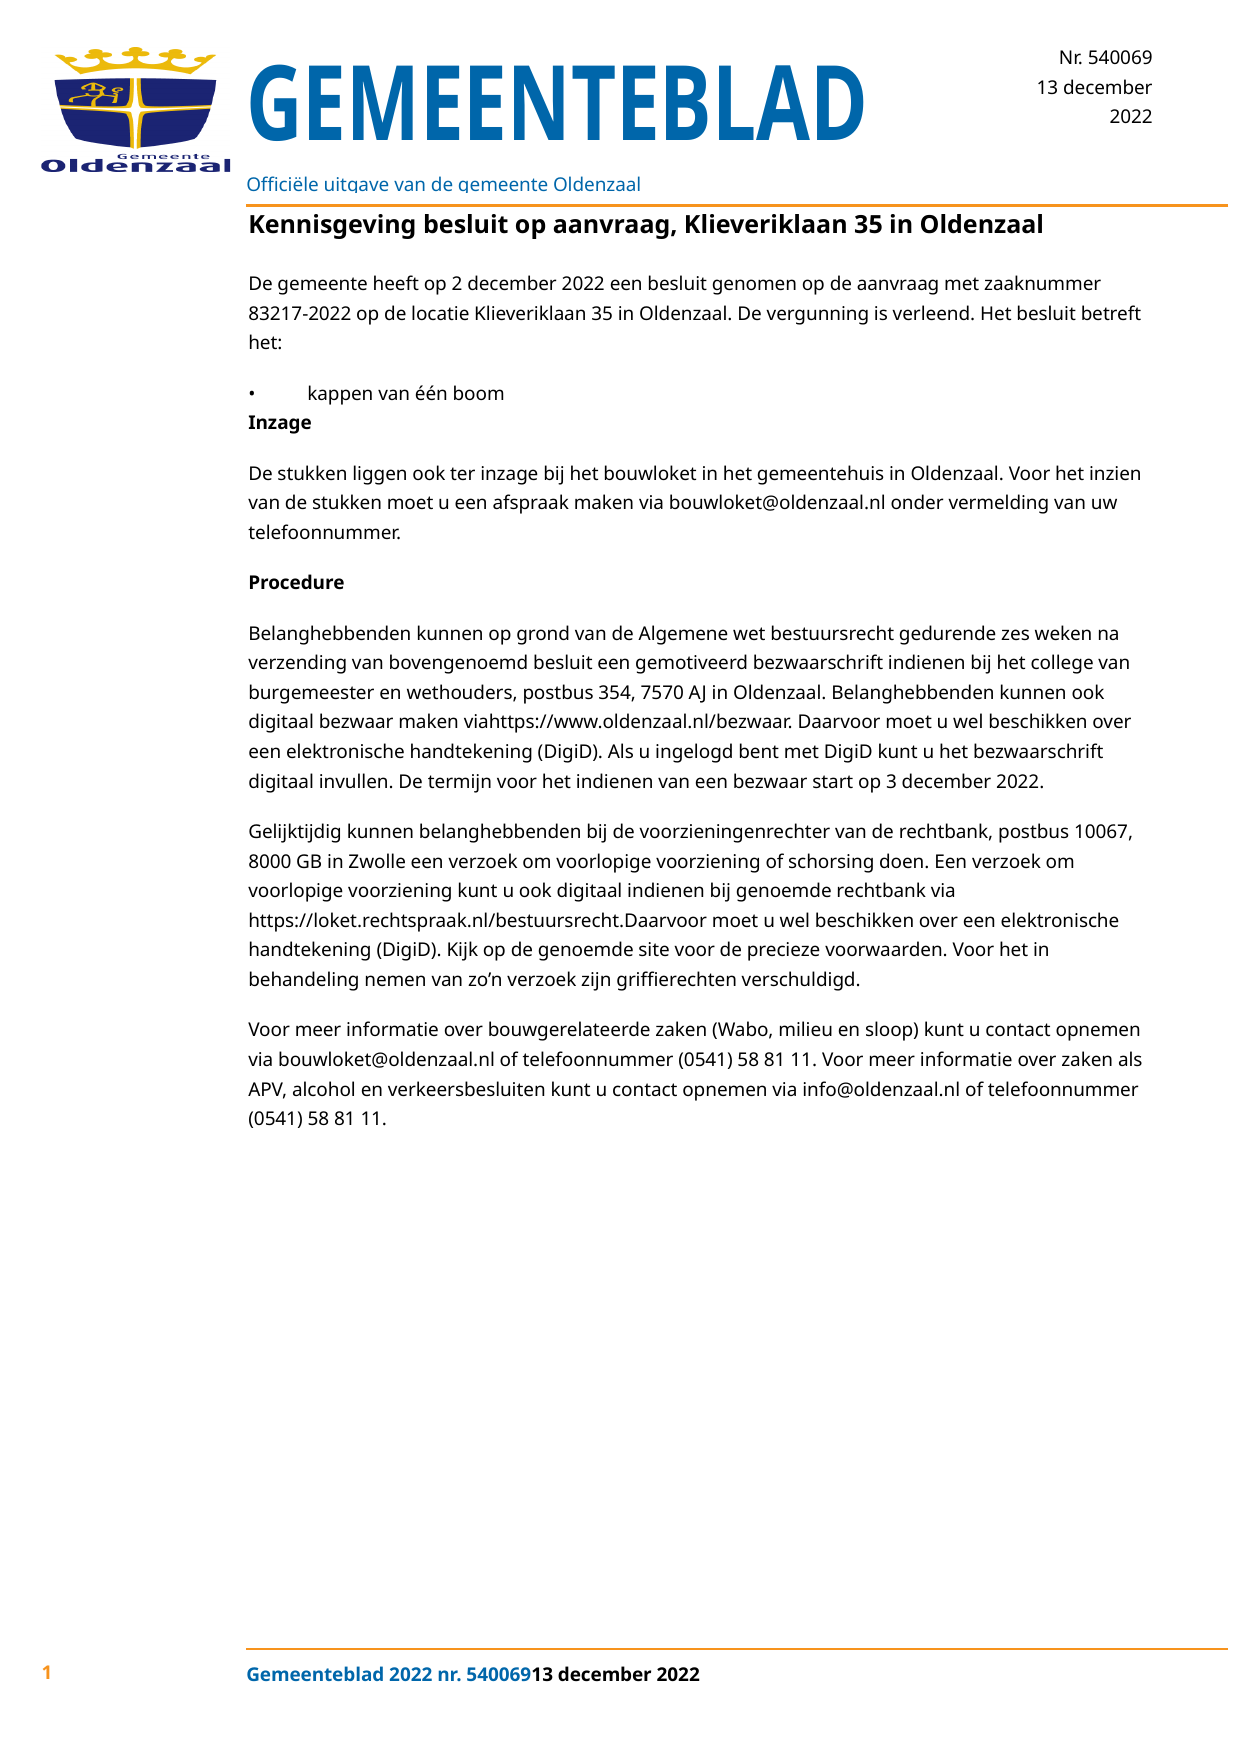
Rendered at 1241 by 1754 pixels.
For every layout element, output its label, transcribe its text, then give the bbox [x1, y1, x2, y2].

picture [41, 47, 231, 172]
text Inzage [248, 409, 1152, 435]
text De gemeente heeft op 2 december 2022 een besluit genomen op de aanvraag met zaaknummer 83217-2022 op de locatie Klieveriklaan 35 in Oldenzaal. De vergunning is verleend. Het besluit betreft het: [248, 270, 1152, 355]
text Procedure [248, 569, 1152, 595]
text De stukken liggen ook ter inzage bij het bouwloket in het gemeentehuis in Oldenzaal. Voor het inzien van de stukken moet u een afspraak maken via bouwloket@oldenzaal.nl onder vermelding van uw telefoonnummer. [248, 460, 1152, 545]
text Kennisgeving besluit op aanvraag, Klieveriklaan 35 in Oldenzaal [248, 207, 1152, 241]
text Voor meer informatie over bouwgerelateerde zaken (Wabo, milieu en sloop) kunt u contact opnemen via bouwloket@oldenzaal.nl of telefoonnummer (0541) 58 81 11. Voor meer informatie over zaken als APV, alcohol en verkeersbesluiten kunt u contact opnemen via info@oldenzaal.nl of telefoonnummer (0541) 58 81 11. [248, 1017, 1152, 1131]
list kappen van één boom [248, 380, 1152, 406]
text Gelijktijdig kunnen belanghebbenden bij de voorzieningenrechter van de rechtbank, postbus 10067, 8000 GB in Zwolle een verzoek om voorlopige voorziening of schorsing doen. Een verzoek om voorlopige voorziening kunt u ook digitaal indienen bij genoemde rechtbank via https://loket.rechtspraak.nl/bestuursrecht.Daarvoor moet u wel beschikken over een elektronische handtekening (DigiD). Kijk op de genoemde site voor de precieze voorwaarden. Voor het in behandeling nemen van zo’n verzoek zijn griffierechten verschuldigd. [248, 818, 1152, 992]
text Belanghebbenden kunnen op grond van de Algemene wet bestuursrecht gedurende zes weken na verzending van bovengenoemd besluit een gemotiveerd bezwaarschrift indienen bij het college van burgemeester en wethouders, postbus 354, 7570 AJ in Oldenzaal. Belanghebbenden kunnen ook digitaal bezwaar maken viahttps://www.oldenzaal.nl/bezwaar. Daarvoor moet u wel beschikken over een elektronische handtekening (DigiD). Als u ingelogd bent met DigiD kunt u het bezwaarschrift digitaal invullen. De termijn voor het indienen van een bezwaar start op 3 december 2022. [248, 620, 1152, 793]
